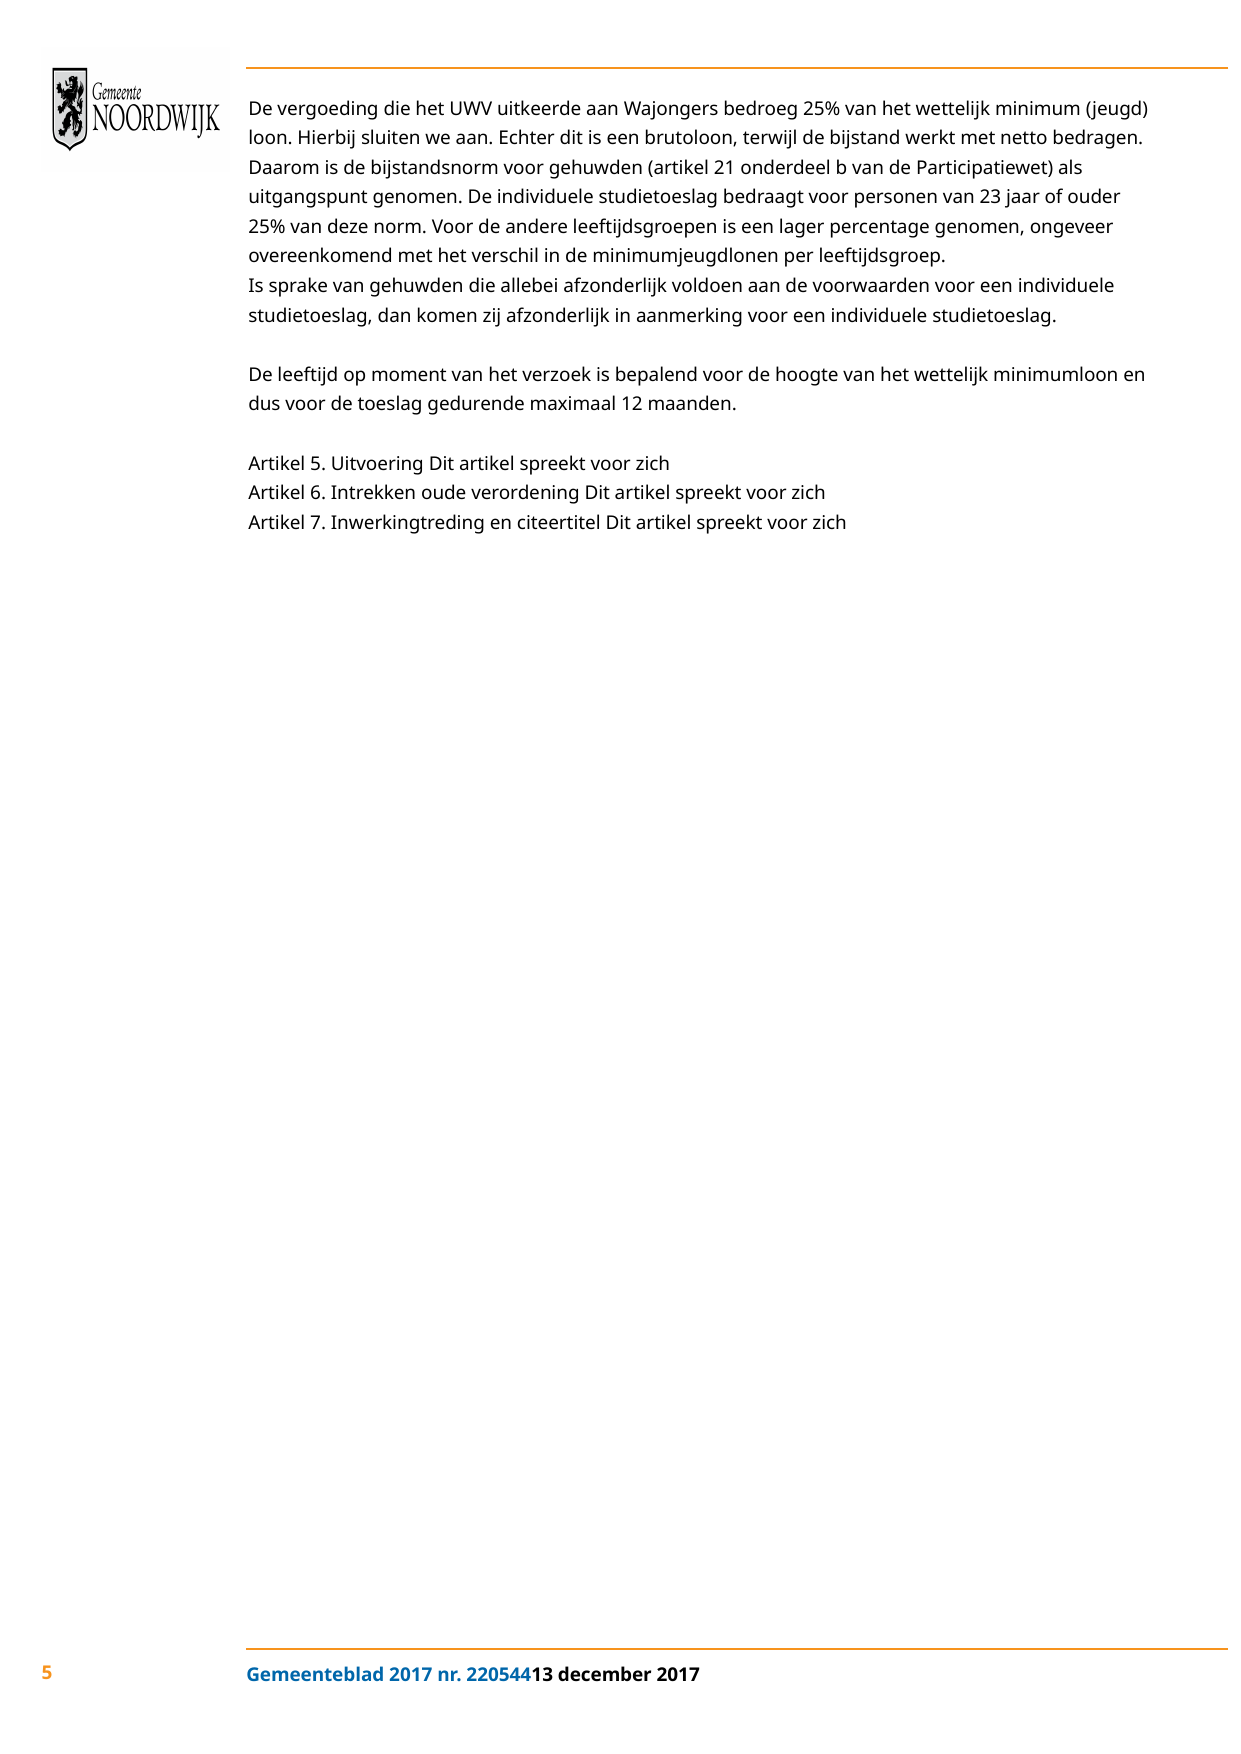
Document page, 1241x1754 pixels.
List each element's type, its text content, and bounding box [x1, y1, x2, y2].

picture [41, 47, 231, 172]
text Artikel 7. Inwerkingtreding en citeertitel Dit artikel spreekt voor zich [248, 509, 1152, 535]
text Artikel 6. Intrekken oude verordening Dit artikel spreekt voor zich [248, 479, 1152, 505]
text De leeftijd op moment van het verzoek is bepalend voor de hoogte van het wettelijk minimumloon en dus voor de toeslag gedurende maximaal 12 maanden. [248, 361, 1152, 416]
text De vergoeding die het UWV uitkeerde aan Wajongers bedroeg 25% van het wettelijk minimum (jeugd) loon. Hierbij sluiten we aan. Echter dit is een brutoloon, terwijl de bijstand werkt met netto bedragen. Daarom is de bijstandsnorm voor gehuwden (artikel 21 onderdeel b van de Participatiewet) als uitgangspunt genomen. De individuele studietoeslag bedraagt voor personen van 23 jaar of ouder 25% van deze norm. Voor de andere leeftijdsgroepen is een lager percentage genomen, ongeveer overeenkomend met het verschil in de minimumjeugdlonen per leeftijdsgroep. [248, 95, 1152, 268]
text Artikel 5. Uitvoering Dit artikel spreekt voor zich [248, 450, 1152, 476]
text Is sprake van gehuwden die allebei afzonderlijk voldoen aan de voorwaarden voor een individuele studietoeslag, dan komen zij afzonderlijk in aanmerking voor een individuele studietoeslag. [248, 272, 1152, 328]
